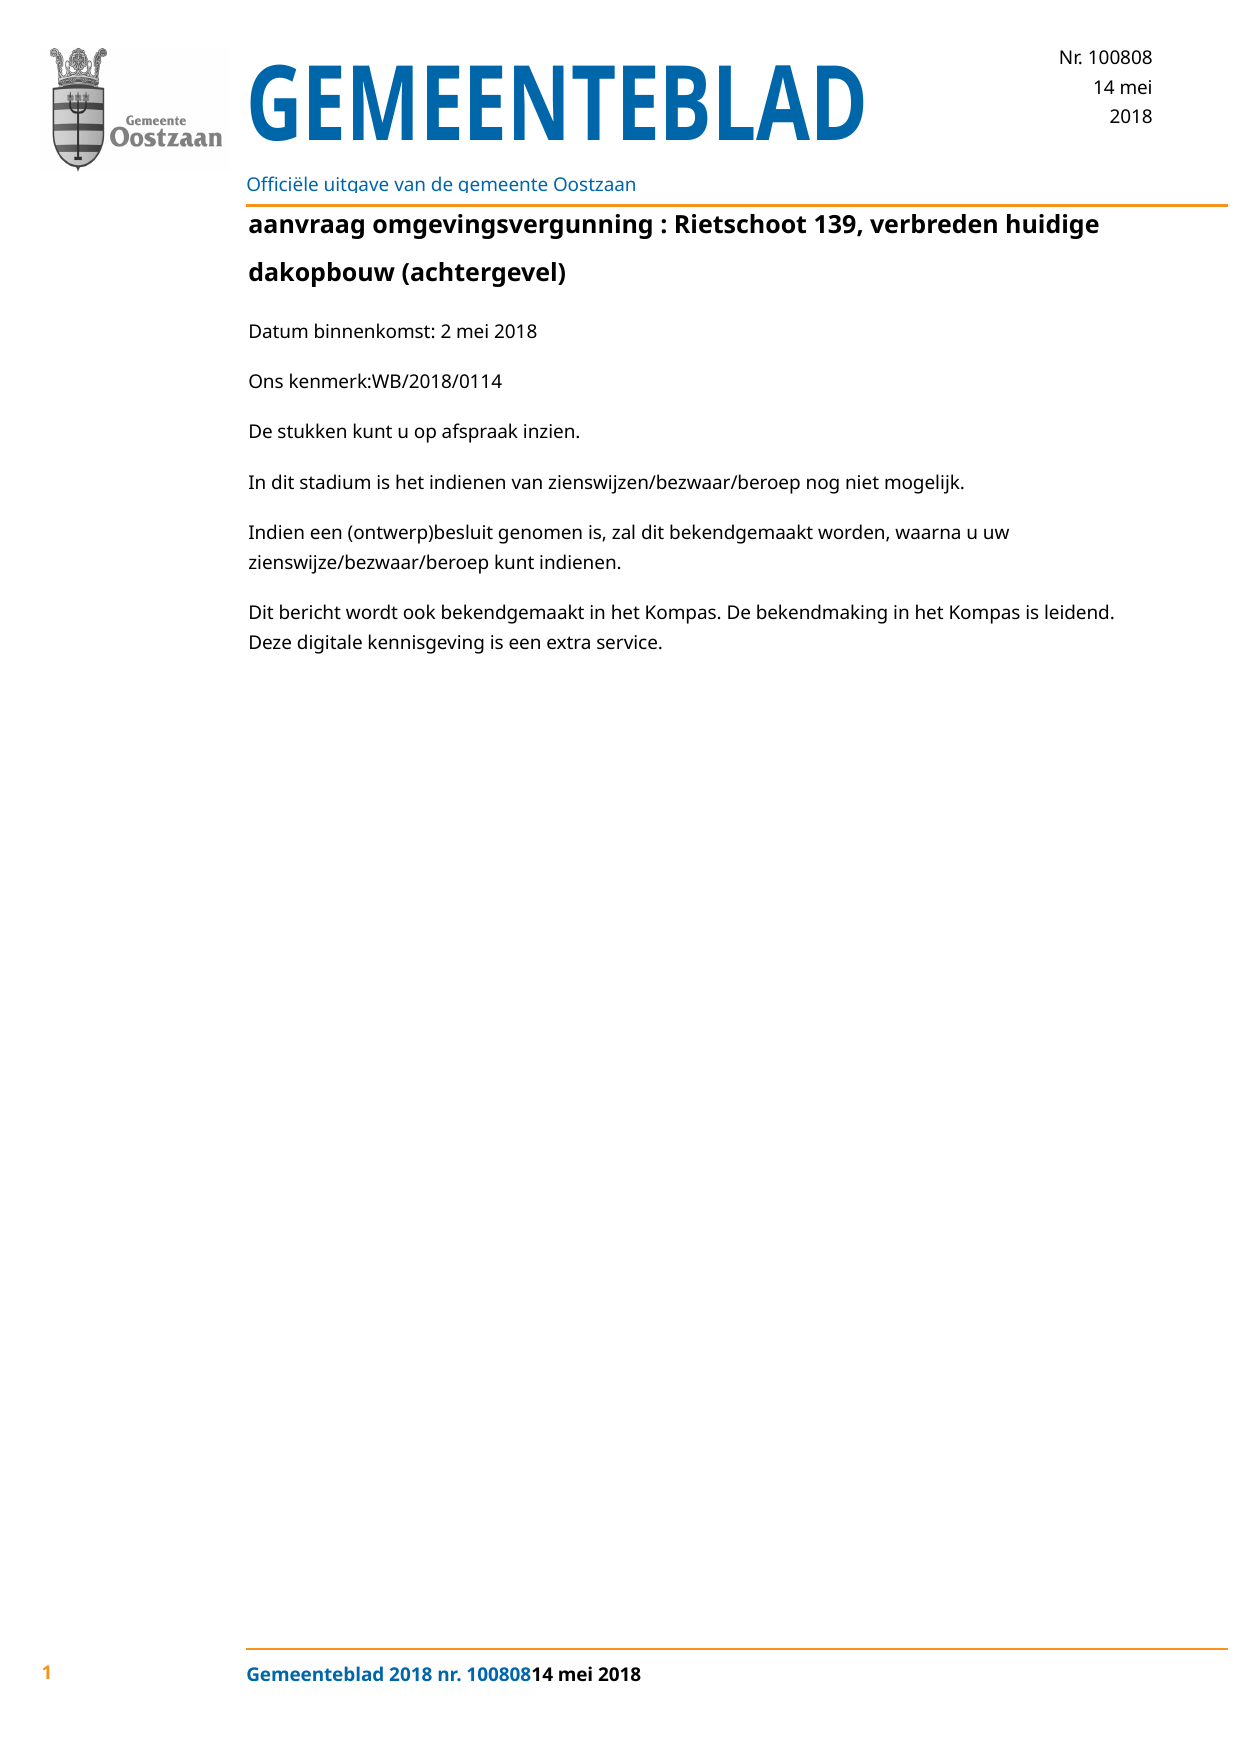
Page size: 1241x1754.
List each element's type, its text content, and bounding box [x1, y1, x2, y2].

text Ons kenmerk:WB/2018/0114 [248, 368, 1152, 394]
text De stukken kunt u op afspraak inzien. [248, 419, 1152, 444]
text Indien een (ontwerp)besluit genomen is, zal dit bekendgemaakt worden, waarna u uw zienswijze/bezwaar/beroep kunt indienen. [248, 519, 1152, 575]
text Dit bericht wordt ook bekendgemaakt in het Kompas. De bekendmaking in het Kompas is leidend. Deze digitale kennisgeving is een extra service. [248, 599, 1152, 655]
text Datum binnenkomst: 2 mei 2018 [248, 318, 1152, 344]
text aanvraag omgevingsvergunning : Rietschoot 139, verbreden huidige dakopbouw (achtergevel) [248, 207, 1152, 288]
text In dit stadium is het indienen van zienswijzen/bezwaar/beroep nog niet mogelijk. [248, 469, 1152, 495]
picture [41, 47, 231, 172]
